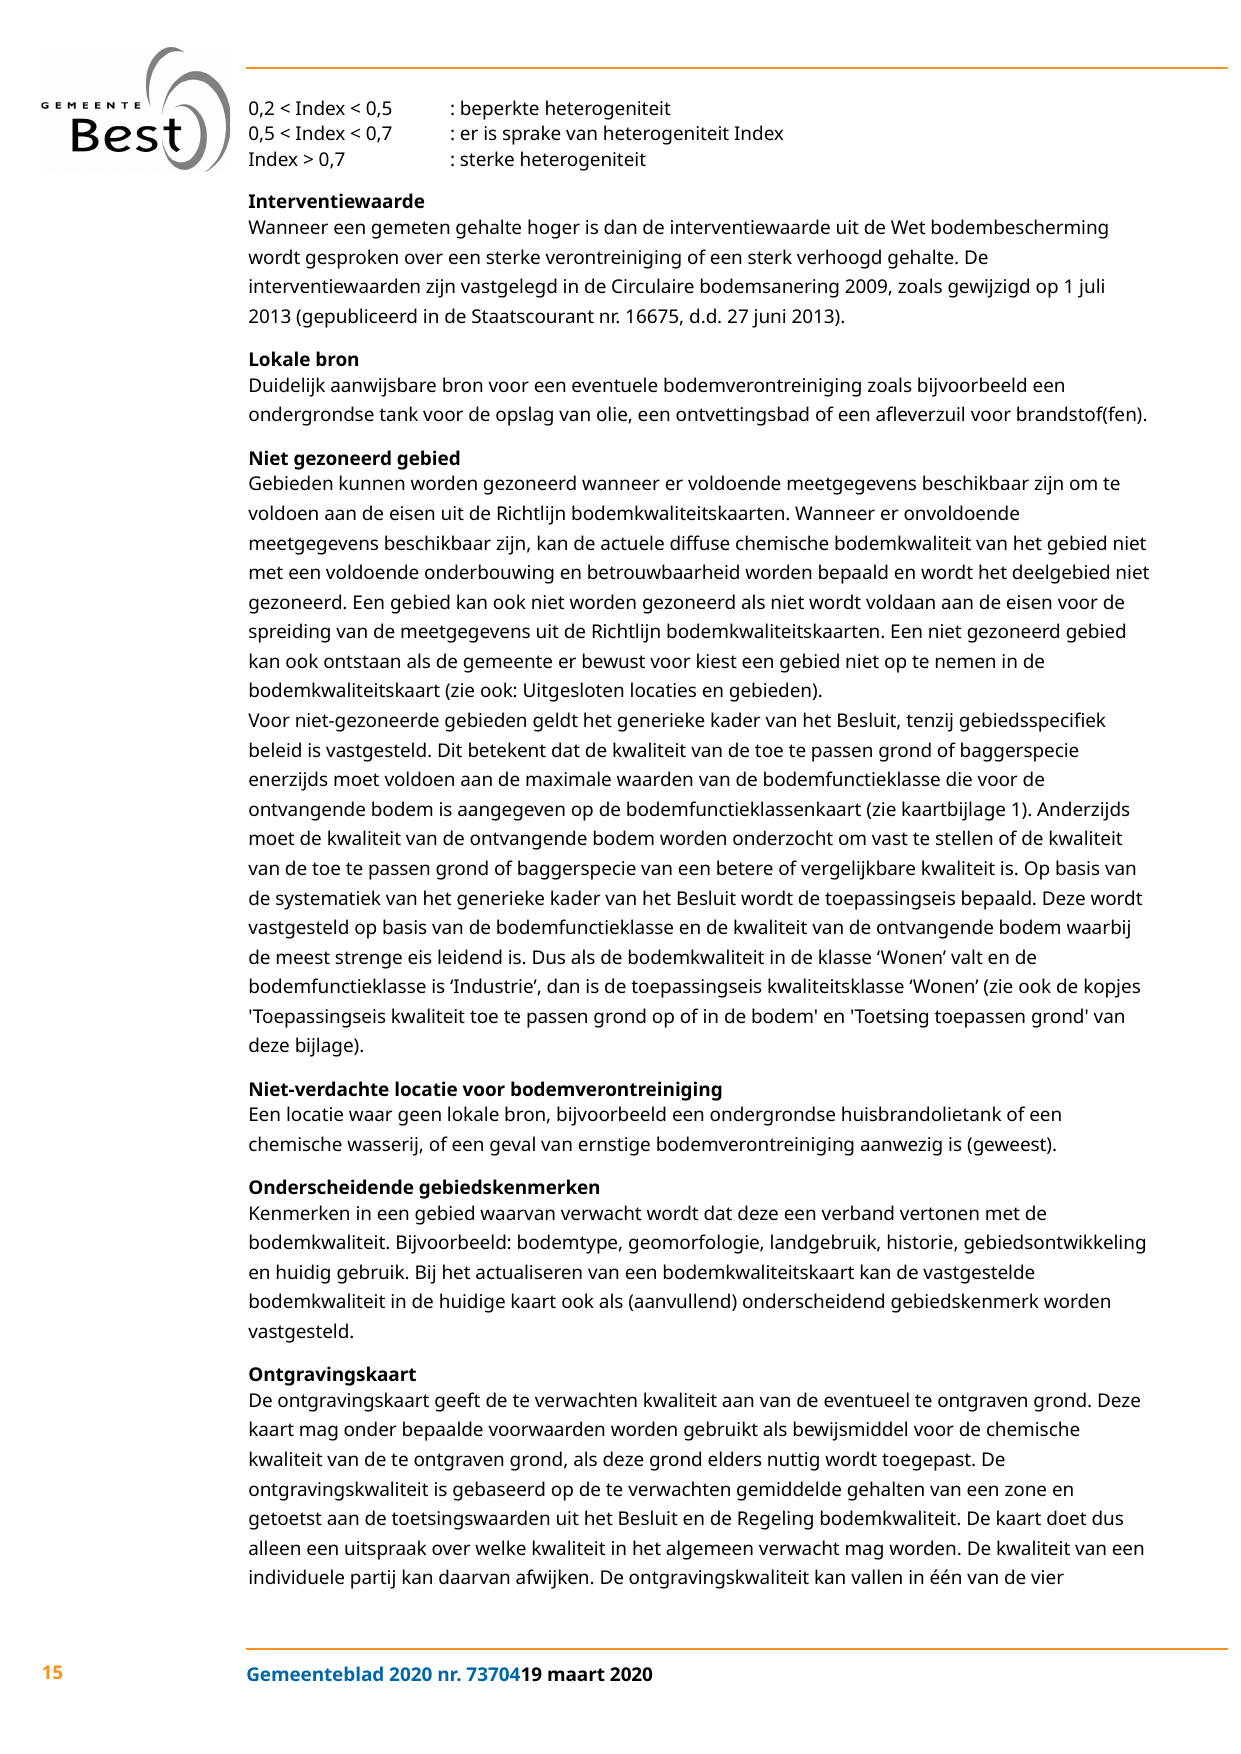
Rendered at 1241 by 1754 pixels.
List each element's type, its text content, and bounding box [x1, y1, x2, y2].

text Lokale bron [248, 346, 1152, 372]
text Duidelijk aanwijsbare bron voor een eventuele bodemverontreiniging zoals bijvoorbeeld een ondergrondse tank voor de opslag van olie, een ontvettingsbad of een afleverzuil voor brandstof(fen). [248, 372, 1152, 427]
table_cell 0,2 < Index < 0,5 [248, 95, 450, 121]
table_cell : beperkte heterogeniteit [450, 95, 1152, 121]
text Kenmerken in een gebied waarvan verwacht wordt dat deze een verband vertonen met de bodemkwaliteit. Bijvoorbeeld: bodemtype, geomorfologie, landgebruik, historie, gebiedsontwikkeling en huidig gebruik. Bij het actualiseren van een bodemkwaliteitskaart kan de vastgestelde bodemkwaliteit in de huidige kaart ook als (aanvullend) onderscheidend gebiedskenmerk worden vastgesteld. [248, 1200, 1152, 1344]
text De ontgravingskaart geeft de te verwachten kwaliteit aan van de eventueel te ontgraven grond. Deze kaart mag onder bepaalde voorwaarden worden gebruikt als bewijsmiddel voor de chemische kwaliteit van de te ontgraven grond, als deze grond elders nuttig wordt toegepast. De ontgravingskwaliteit is gebaseerd op de te verwachten gemiddelde gehalten van een zone en getoetst aan de toetsingswaarden uit het Besluit en de Regeling bodemkwaliteit. De kaart doet dus alleen een uitspraak over welke kwaliteit in het algemeen verwacht mag worden. De kwaliteit van een individuele partij kan daarvan afwijken. De ontgravingskwaliteit kan vallen in één van de vier [248, 1387, 1152, 1590]
text Interventiewaarde [248, 189, 1152, 214]
text Niet-verdachte locatie voor bodemverontreiniging [248, 1076, 1152, 1101]
table_cell : er is sprake van heterogeniteit Index [450, 121, 1152, 146]
table_cell : sterke heterogeniteit [450, 146, 1152, 172]
table_cell Index > 0,7 [248, 146, 450, 172]
text Wanneer een gemeten gehalte hoger is dan de interventiewaarde uit de Wet bodembescherming wordt gesproken over een sterke verontreiniging of een sterk verhoogd gehalte. De interventiewaarden zijn vastgelegd in de Circulaire bodemsanering 2009, zoals gewijzigd op 1 juli 2013 (gepubliceerd in de Staatscourant nr. 16675, d.d. 27 juni 2013). [248, 214, 1152, 329]
picture [41, 47, 231, 172]
text Onderscheidende gebiedskenmerken [248, 1174, 1152, 1200]
text Gebieden kunnen worden gezoneerd wanneer er voldoende meetgegevens beschikbaar zijn om te voldoen aan de eisen uit de Richtlijn bodemkwaliteitskaarten. Wanneer er onvoldoende meetgegevens beschikbaar zijn, kan de actuele diffuse chemische bodemkwaliteit van het gebied niet met een voldoende onderbouwing en betrouwbaarheid worden bepaald en wordt het deelgebied niet gezoneerd. Een gebied kan ook niet worden gezoneerd als niet wordt voldaan aan de eisen voor de spreiding van de meetgegevens uit de Richtlijn bodemkwaliteitskaarten. Een niet gezoneerd gebied kan ook ontstaan als de gemeente er bewust voor kiest een gebied niet op te nemen in de bodemkwaliteitskaart (zie ook: Uitgesloten locaties en gebieden). [248, 471, 1152, 703]
text Voor niet-gezoneerde gebieden geldt het generieke kader van het Besluit, tenzij gebiedsspecifiek beleid is vastgesteld. Dit betekent dat de kwaliteit van de toe te passen grond of baggerspecie enerzijds moet voldoen aan de maximale waarden van de bodemfunctieklasse die voor de ontvangende bodem is aangegeven op de bodemfunctieklassenkaart (zie kaartbijlage 1). Anderzijds moet de kwaliteit van de ontvangende bodem worden onderzocht om vast te stellen of de kwaliteit van de toe te passen grond of baggerspecie van een betere of vergelijkbare kwaliteit is. Op basis van de systematiek van het generieke kader van het Besluit wordt de toepassingseis bepaald. Deze wordt vastgesteld op basis van de bodemfunctieklasse en de kwaliteit van de ontvangende bodem waarbij de meest strenge eis leidend is. Dus als de bodemkwaliteit in de klasse ‘Wonen’ valt en de bodemfunctieklasse is ‘Industrie’, dan is de toepassingseis kwaliteitsklasse ‘Wonen’ (zie ook de kopjes 'Toepassingseis kwaliteit toe te passen grond op of in de bodem' en 'Toetsing toepassen grond' van deze bijlage). [248, 707, 1152, 1058]
table_cell 0,5 < Index < 0,7 [248, 121, 450, 146]
text Niet gezoneerd gebied [248, 445, 1152, 471]
text Een locatie waar geen lokale bron, bijvoorbeeld een ondergrondse huisbrandolietank of een chemische wasserij, of een geval van ernstige bodemverontreiniging aanwezig is (geweest). [248, 1101, 1152, 1157]
text Ontgravingskaart [248, 1361, 1152, 1387]
